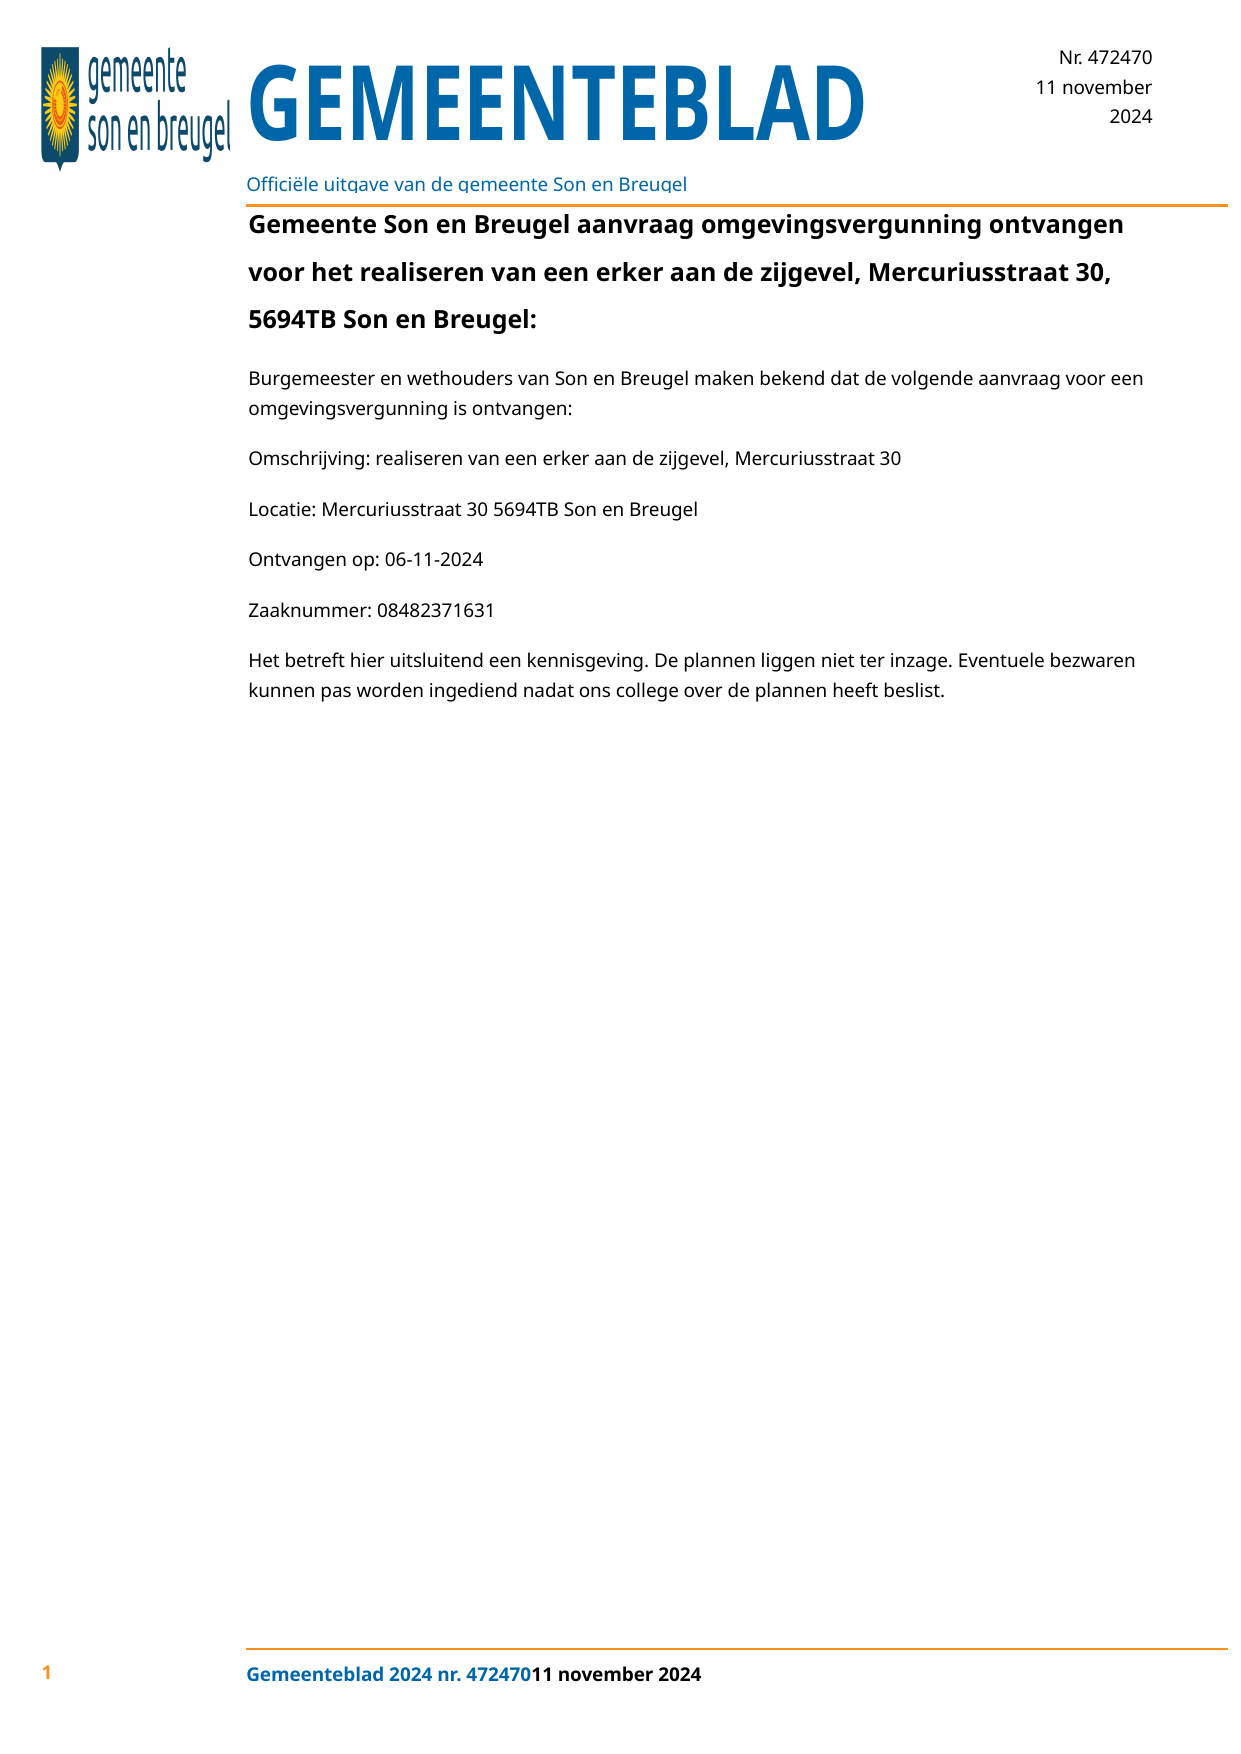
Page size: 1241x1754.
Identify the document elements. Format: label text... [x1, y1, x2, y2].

text Ontvangen op: 06-11-2024 [248, 546, 1152, 572]
text Locatie: Mercuriusstraat 30 5694TB Son en Breugel [248, 496, 1152, 522]
text Gemeente Son en Breugel aanvraag omgevingsvergunning ontvangen voor het realiseren van een erker aan de zijgevel, Mercuriusstraat 30, 5694TB Son en Breugel: [248, 207, 1152, 336]
text Het betreft hier uitsluitend een kennisgeving. De plannen liggen niet ter inzage. Eventuele bezwaren kunnen pas worden ingediend nadat ons college over de plannen heeft beslist. [248, 647, 1152, 702]
text Burgemeester en wethouders van Son en Breugel maken bekend dat de volgende aanvraag voor een omgevingsvergunning is ontvangen: [248, 366, 1152, 421]
picture [41, 47, 231, 172]
text Zaaknummer: 08482371631 [248, 597, 1152, 622]
text Omschrijving: realiseren van een erker aan de zijgevel, Mercuriusstraat 30 [248, 446, 1152, 471]
